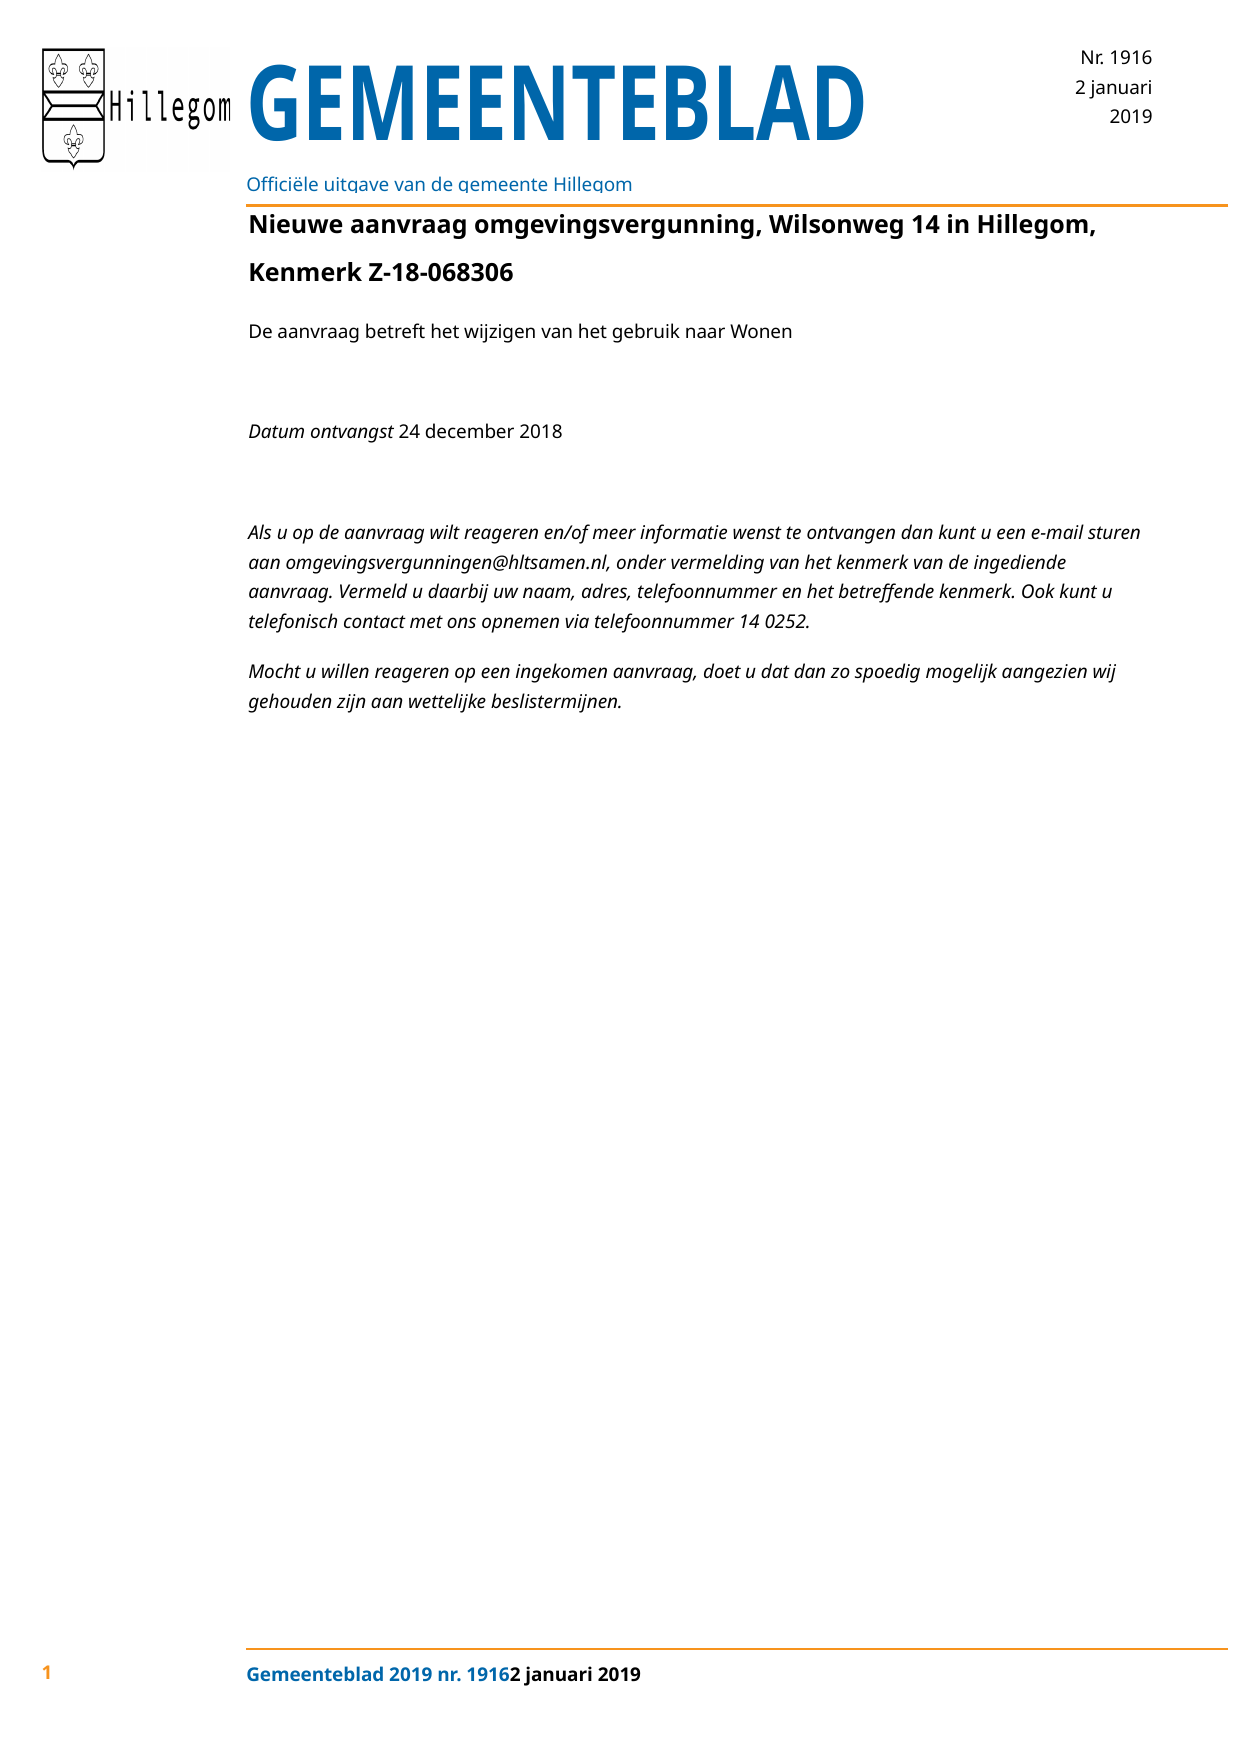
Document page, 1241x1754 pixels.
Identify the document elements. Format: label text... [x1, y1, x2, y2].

text Nieuwe aanvraag omgevingsvergunning, Wilsonweg 14 in Hillegom, Kenmerk Z-18-068306 [248, 207, 1152, 288]
text Als u op de aanvraag wilt reageren en/of meer informatie wenst te ontvangen dan kunt u een e-mail sturen aan omgevingsvergunningen@hltsamen.nl, onder vermelding van het kenmerk van de ingediende aanvraag. Vermeld u daarbij uw naam, adres, telefoonnummer en het betreffende kenmerk. Ook kunt u telefonisch contact met ons opnemen via telefoonnummer 14 0252. [248, 519, 1152, 634]
text Datum ontvangst 24 december 2018 [248, 419, 1152, 444]
text De aanvraag betreft het wijzigen van het gebruik naar Wonen [248, 318, 1152, 344]
text Mocht u willen reageren op een ingekomen aanvraag, doet u dat dan zo spoedig mogelijk aangezien wij gehouden zijn aan wettelijke beslistermijnen. [248, 659, 1152, 714]
picture [41, 47, 231, 172]
